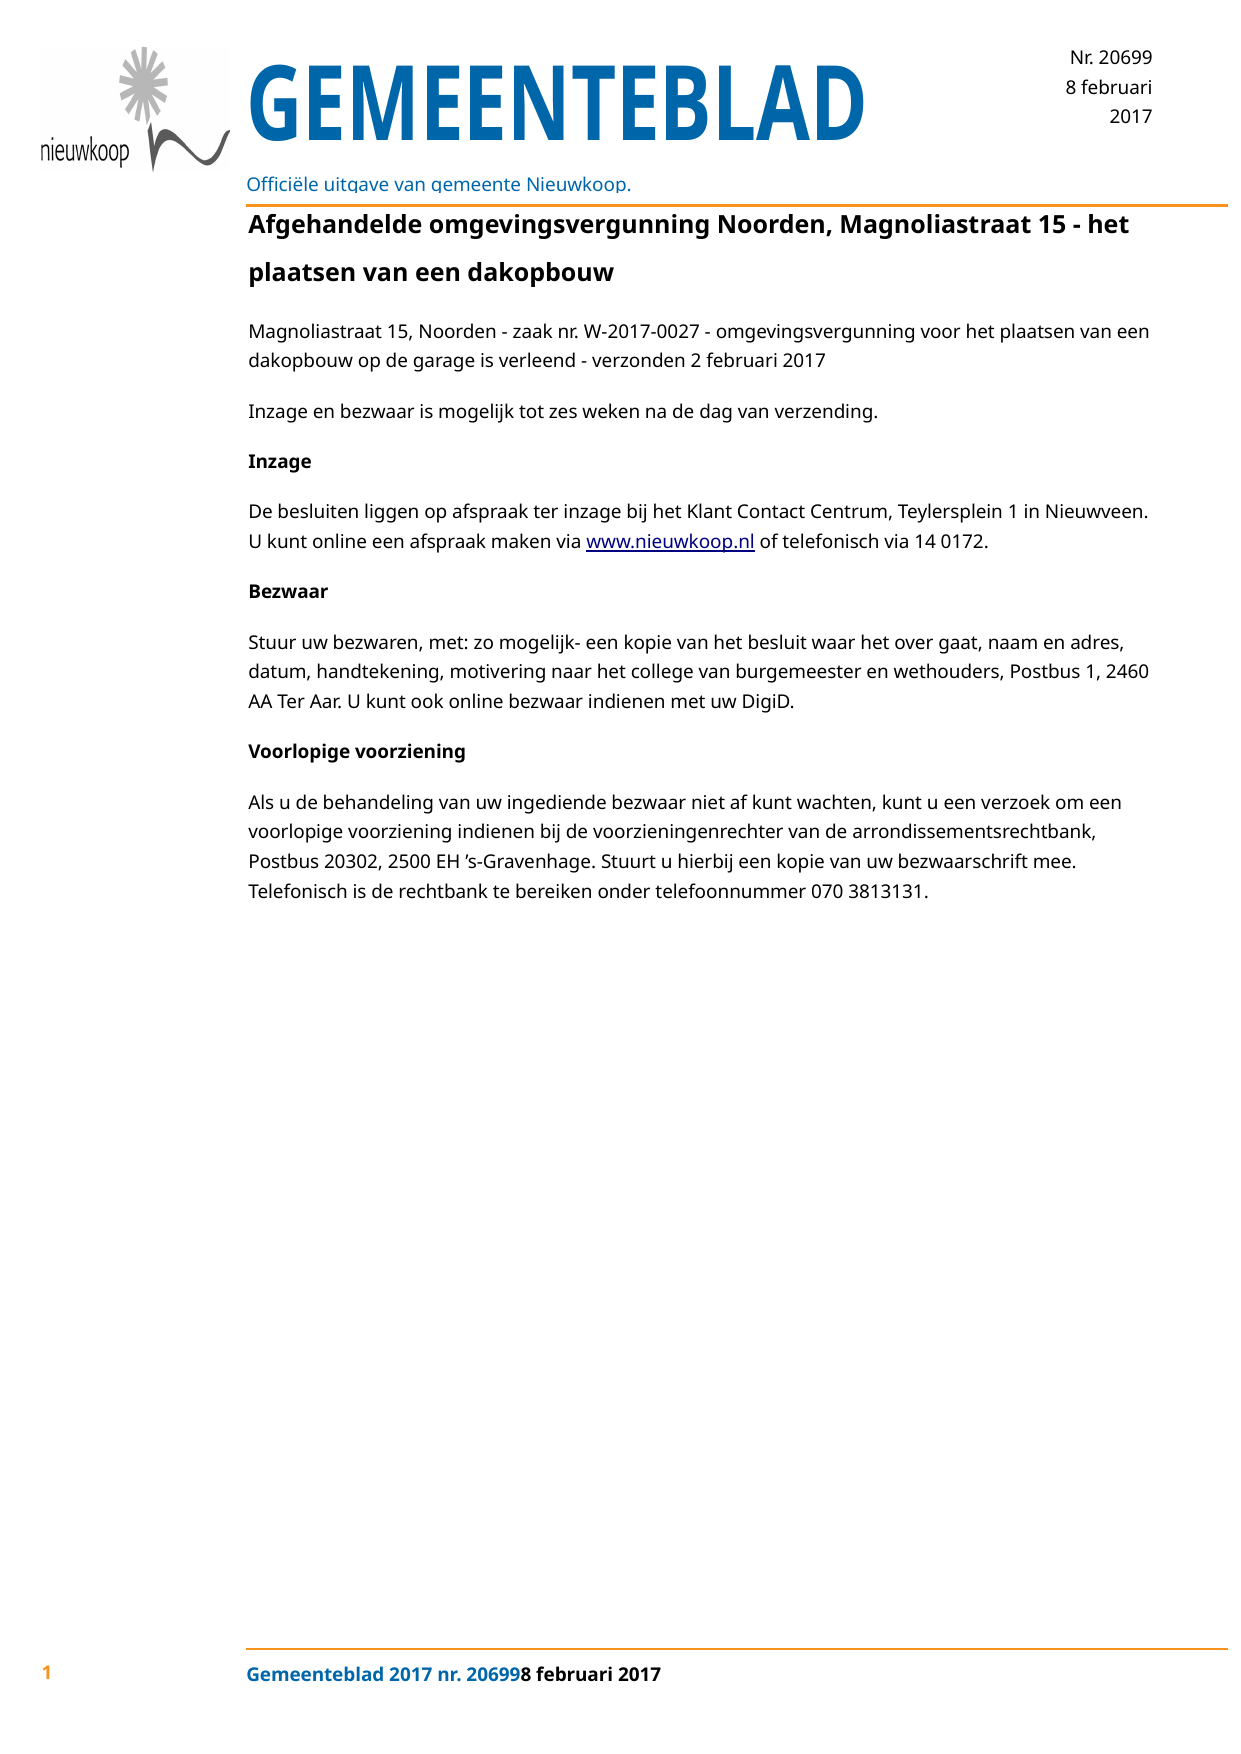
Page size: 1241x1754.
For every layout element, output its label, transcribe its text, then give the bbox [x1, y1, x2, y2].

text Voorlopige voorziening [248, 739, 1152, 764]
text Magnoliastraat 15, Noorden - zaak nr. W-2017-0027 - omgevingsvergunning voor het plaatsen van een dakopbouw op de garage is verleend - verzonden 2 februari 2017 [248, 318, 1152, 373]
text Inzage en bezwaar is mogelijk tot zes weken na de dag van verzending. [248, 398, 1152, 424]
text Als u de behandeling van uw ingediende bezwaar niet af kunt wachten, kunt u een verzoek om een voorlopige voorziening indienen bij de voorzieningenrechter van de arrondissementsrechtbank, Postbus 20302, 2500 EH ’s-Gravenhage. Stuurt u hierbij een kopie van uw bezwaarschrift mee. Telefonisch is de rechtbank te bereiken onder telefoonnummer 070 3813131. [248, 789, 1152, 904]
text Inzage [248, 448, 1152, 474]
text Afgehandelde omgevingsvergunning Noorden, Magnoliastraat 15 - het plaatsen van een dakopbouw [248, 207, 1152, 288]
text De besluiten liggen op afspraak ter inzage bij het Klant Contact Centrum, Teylersplein 1 in Nieuwveen. U kunt online een afspraak maken via www.nieuwkoop.nl of telefonisch via 14 0172. [248, 499, 1152, 554]
text Bezwaar [248, 579, 1152, 604]
text Stuur uw bezwaren, met: zo mogelijk- een kopie van het besluit waar het over gaat, naam en adres, datum, handtekening, motivering naar het college van burgemeester en wethouders, Postbus 1, 2460 AA Ter Aar. U kunt ook online bezwaar indienen met uw DigiD. [248, 629, 1152, 714]
picture [41, 47, 231, 172]
